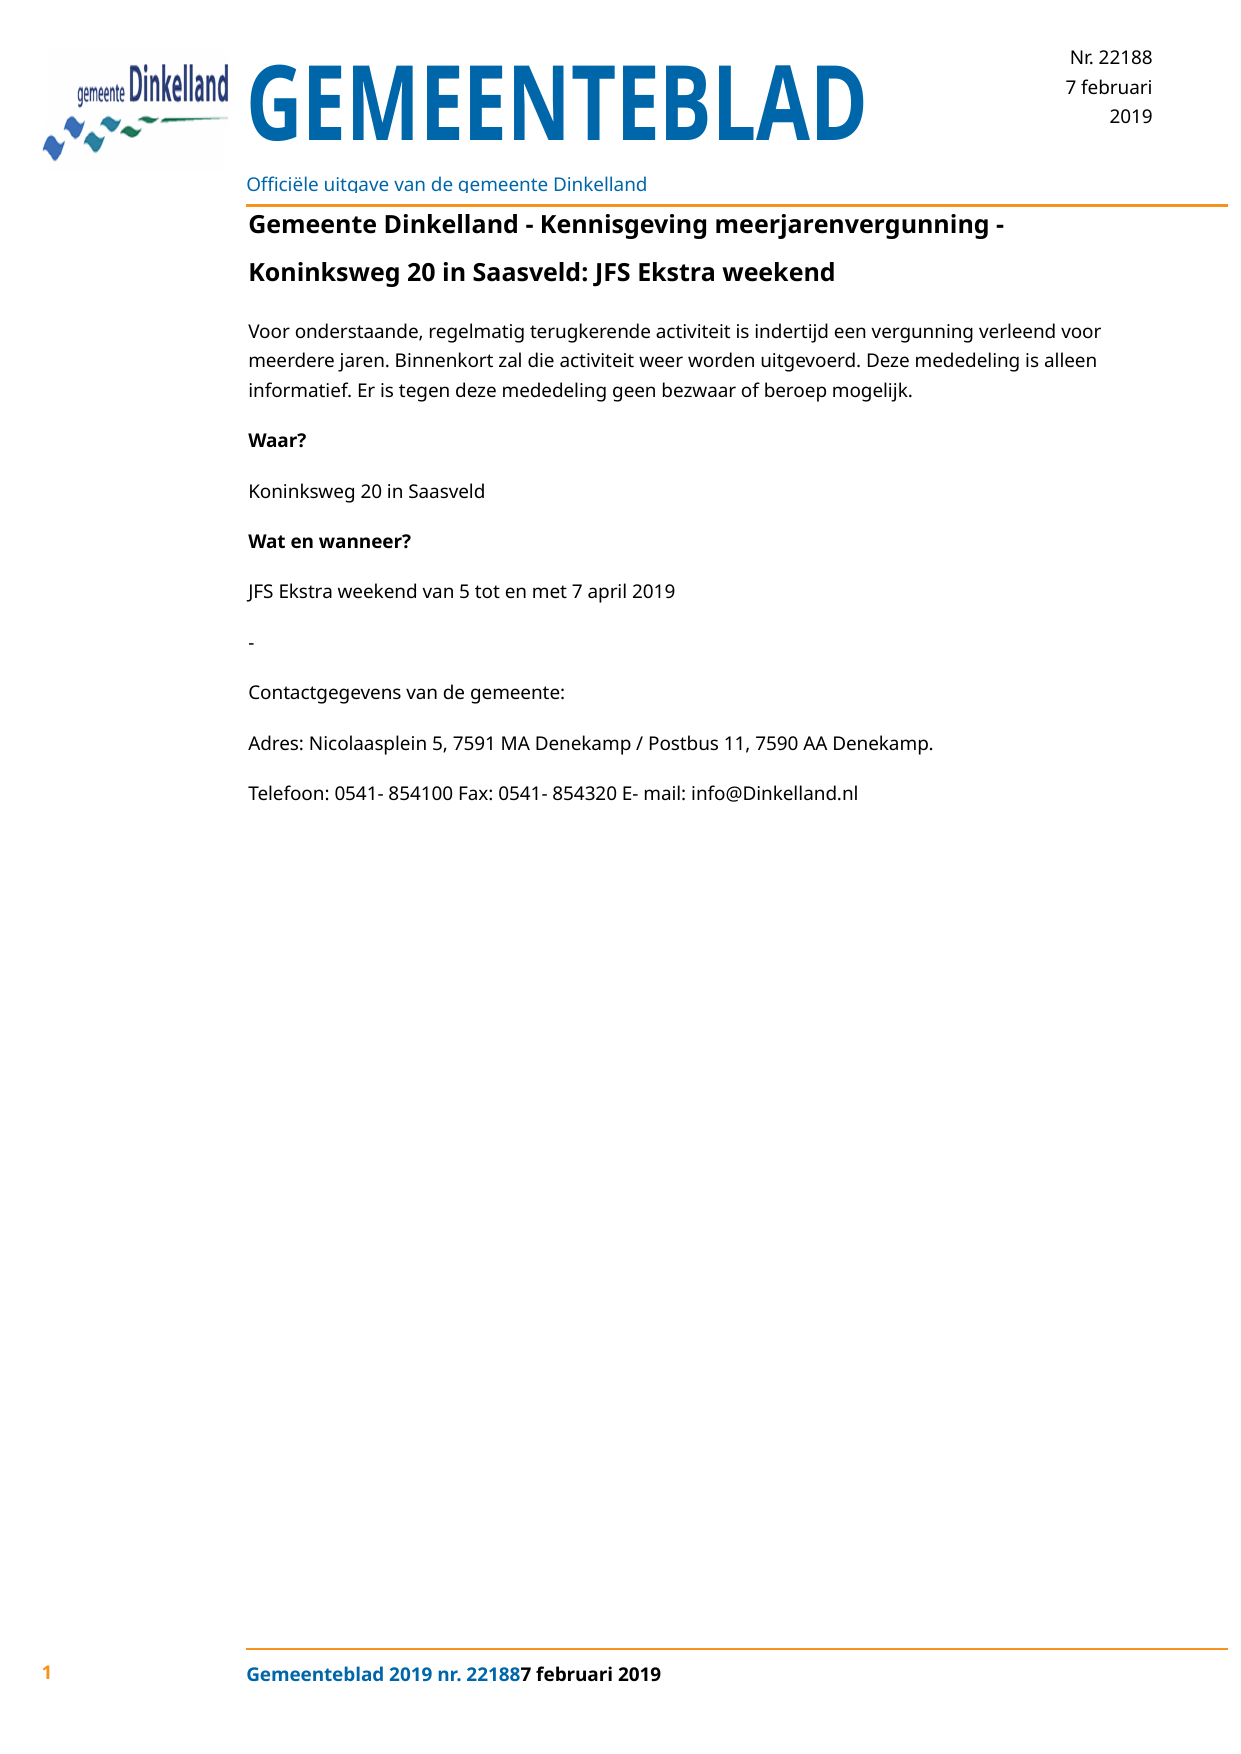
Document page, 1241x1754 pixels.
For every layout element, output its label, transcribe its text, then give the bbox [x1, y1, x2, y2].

text Waar? [248, 427, 1152, 453]
text JFS Ekstra weekend van 5 tot en met 7 april 2019 [248, 579, 1152, 604]
text Koninksweg 20 in Saasveld [248, 478, 1152, 504]
text Gemeente Dinkelland - Kennisgeving meerjarenvergunning - Koninksweg 20 in Saasveld: JFS Ekstra weekend [248, 207, 1152, 288]
text - [248, 629, 1152, 655]
text Contactgegevens van de gemeente: [248, 679, 1152, 705]
text Adres: Nicolaasplein 5, 7591 MA Denekamp / Postbus 11, 7590 AA Denekamp. [248, 730, 1152, 756]
picture [41, 47, 231, 172]
text Telefoon: 0541- 854100 Fax: 0541- 854320 E- mail: info@Dinkelland.nl [248, 780, 1152, 806]
text Voor onderstaande, regelmatig terugkerende activiteit is indertijd een vergunning verleend voor meerdere jaren. Binnenkort zal die activiteit weer worden uitgevoerd. Deze mededeling is alleen informatief. Er is tegen deze mededeling geen bezwaar of beroep mogelijk. [248, 318, 1152, 403]
text Wat en wanneer? [248, 528, 1152, 554]
